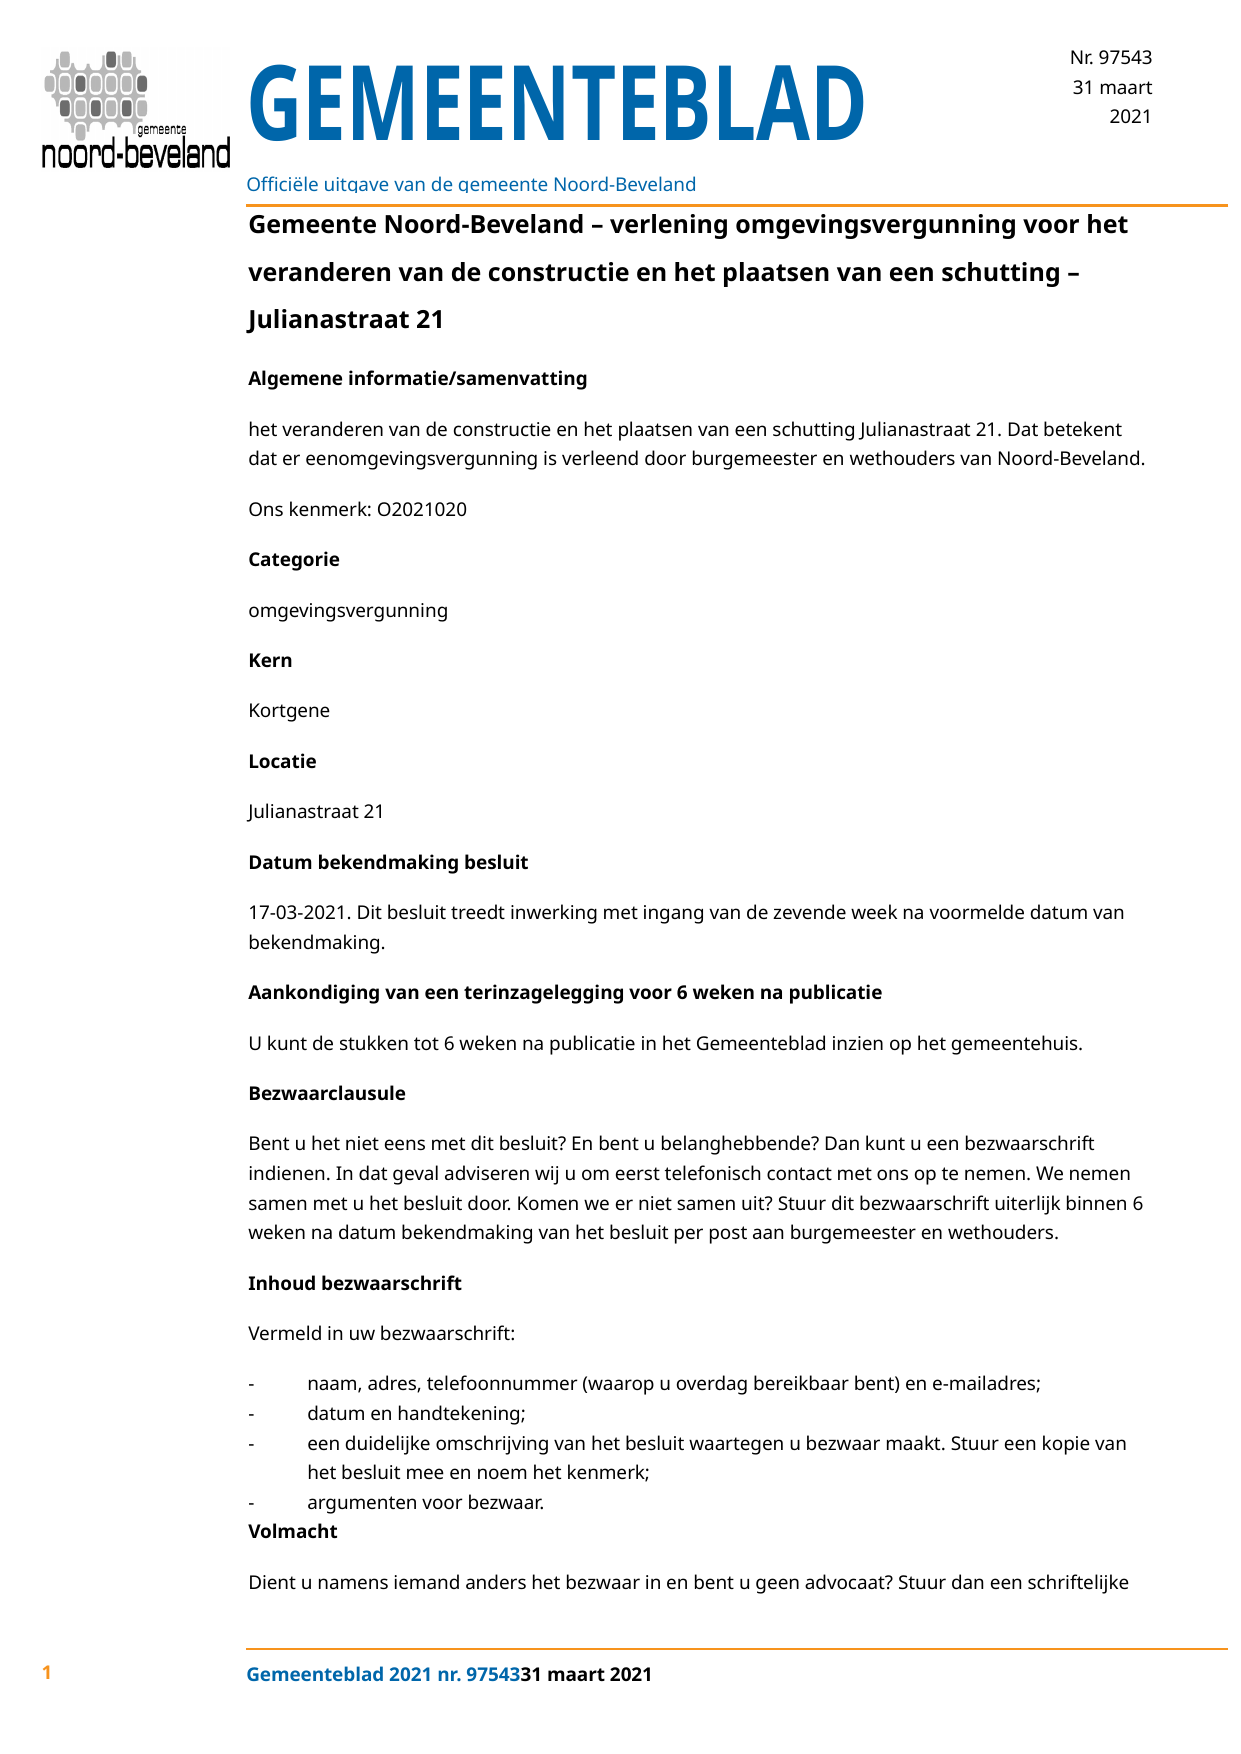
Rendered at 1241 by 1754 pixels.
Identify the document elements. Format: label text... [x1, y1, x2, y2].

text Ons kenmerk: O2021020 [248, 496, 1152, 522]
text Aankondiging van een terinzagelegging voor 6 weken na publicatie [248, 979, 1152, 1005]
text Gemeente Noord-Beveland – verlening omgevingsvergunning voor het veranderen van de constructie en het plaatsen van een schutting – Julianastraat 21 [248, 207, 1152, 336]
text Julianastraat 21 [248, 798, 1152, 824]
text Vermeld in uw bezwaarschrift: [248, 1320, 1152, 1346]
text Bent u het niet eens met dit besluit? En bent u belanghebbende? Dan kunt u een bezwaarschrift indienen. In dat geval adviseren wij u om eerst telefonisch contact met ons op te nemen. We nemen samen met u het besluit door. Komen we er niet samen uit? Stuur dit bezwaarschrift uiterlijk binnen 6 weken na datum bekendmaking van het besluit per post aan burgemeester en wethouders. [248, 1131, 1152, 1245]
text Kortgene [248, 698, 1152, 723]
list datum en handtekening; [248, 1400, 1152, 1426]
list een duidelijke omschrijving van het besluit waartegen u bezwaar maakt. Stuur een kopie van het besluit mee en noem het kenmerk; [248, 1430, 1152, 1485]
list argumenten voor bezwaar. [248, 1489, 1152, 1514]
text U kunt de stukken tot 6 weken na publicatie in het Gemeenteblad inzien op het gemeentehuis. [248, 1030, 1152, 1055]
list naam, adres, telefoonnummer (waarop u overdag bereikbaar bent) en e-mailadres; [248, 1371, 1152, 1396]
picture [41, 47, 231, 172]
text Bezwaarclausule [248, 1080, 1152, 1106]
text omgevingsvergunning [248, 597, 1152, 622]
text Datum bekendmaking besluit [248, 849, 1152, 874]
text Inhoud bezwaarschrift [248, 1270, 1152, 1295]
text Categorie [248, 546, 1152, 572]
text Volmacht [248, 1518, 1152, 1544]
text Kern [248, 647, 1152, 673]
text Dient u namens iemand anders het bezwaar in en bent u geen advocaat? Stuur dan een schriftelijke [248, 1569, 1152, 1594]
text Locatie [248, 748, 1152, 774]
text het veranderen van de constructie en het plaatsen van een schutting Julianastraat 21. Dat betekent dat er eenomgevingsvergunning is verleend door burgemeester en wethouders van Noord-Beveland. [248, 416, 1152, 471]
text 17-03-2021. Dit besluit treedt inwerking met ingang van de zevende week na voormelde datum van bekendmaking. [248, 899, 1152, 954]
text Algemene informatie/samenvatting [248, 366, 1152, 391]
